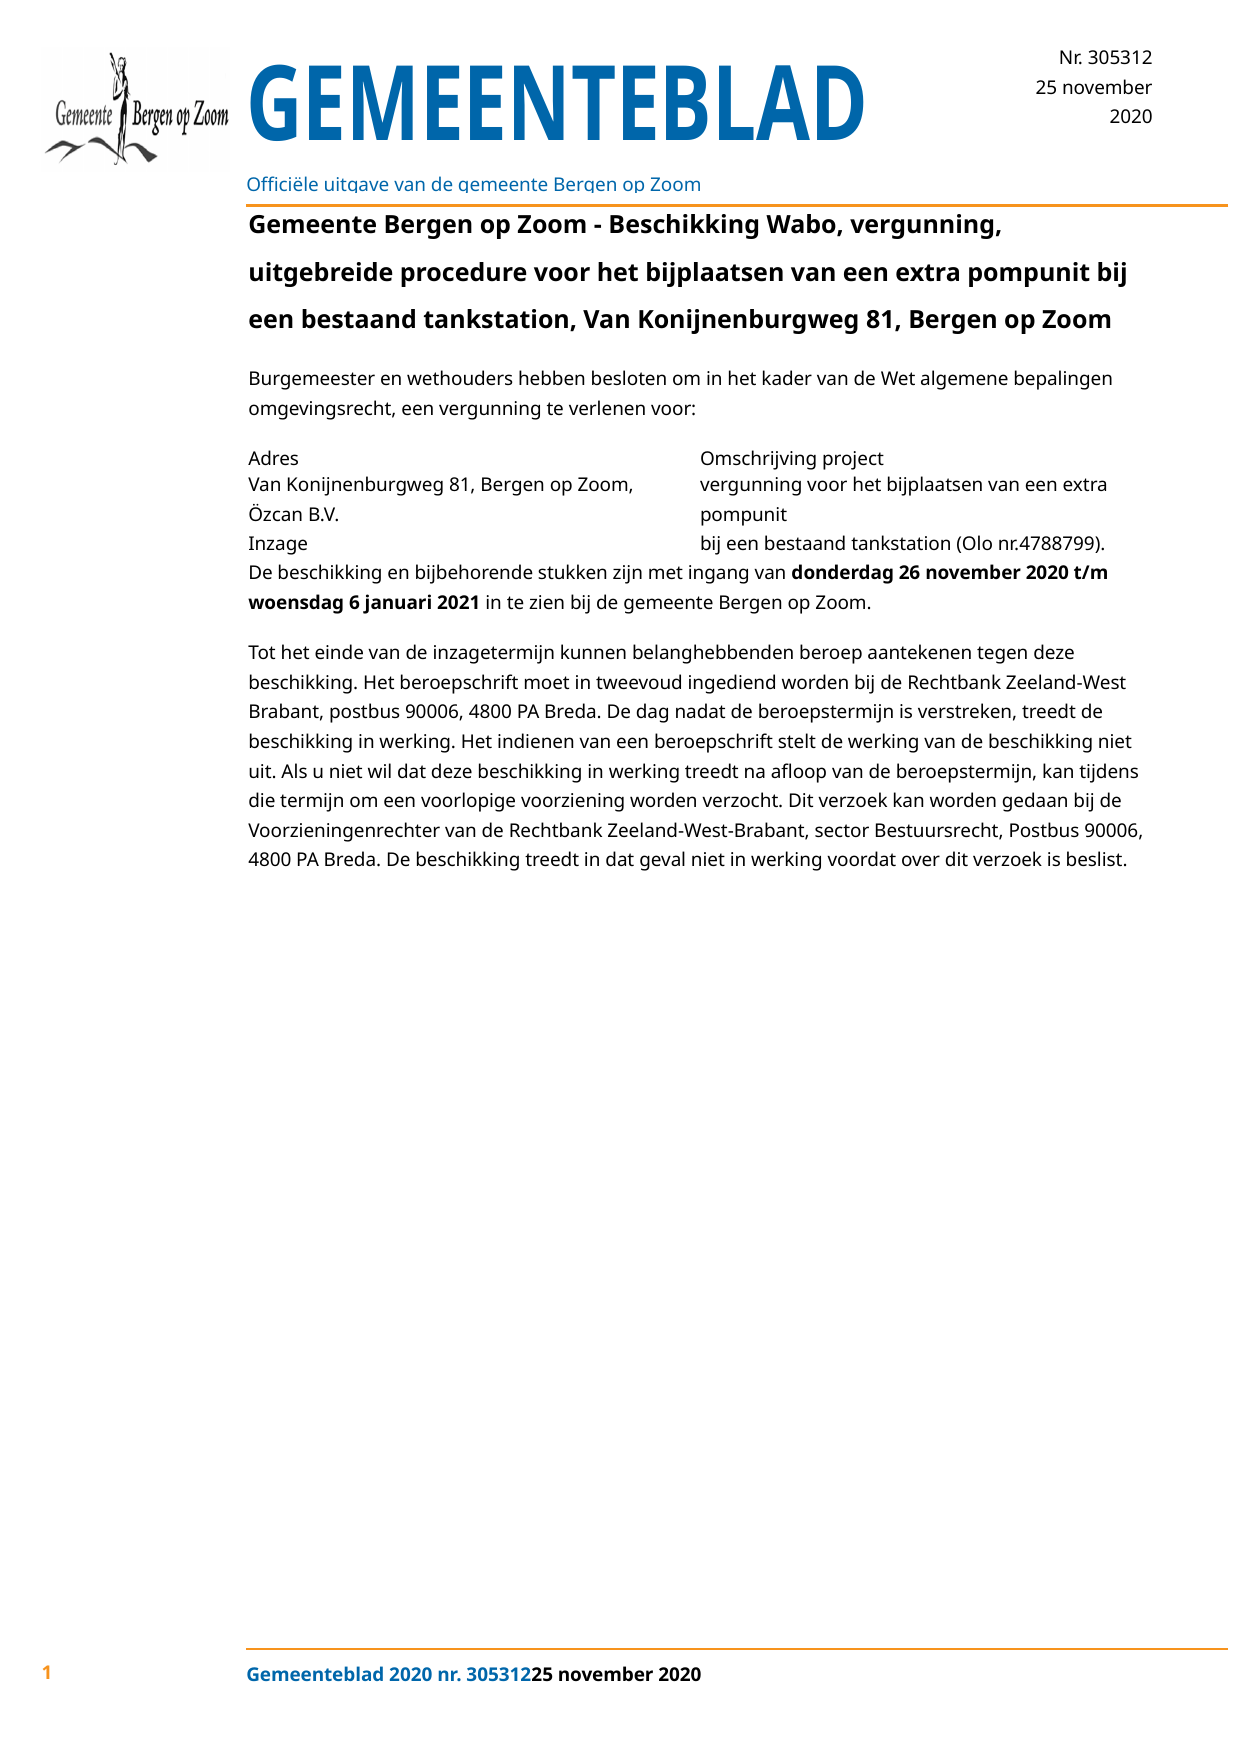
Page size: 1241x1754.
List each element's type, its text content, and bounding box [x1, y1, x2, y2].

text Gemeente Bergen op Zoom - Beschikking Wabo, vergunning, uitgebreide procedure voor het bijplaatsen van een extra pompunit bij een bestaand tankstation, Van Konijnenburgweg 81, Bergen op Zoom [248, 207, 1152, 336]
table_cell Van Konijnenburgweg 81, Bergen op Zoom, Özcan B.V. Inzage [248, 471, 700, 556]
table_header Adres [248, 446, 700, 471]
picture [41, 47, 231, 172]
table_header Omschrijving project [700, 446, 1152, 471]
text Tot het einde van de inzagetermijn kunnen belanghebbenden beroep aantekenen tegen deze beschikking. Het beroepschrift moet in tweevoud ingediend worden bij de Rechtbank Zeeland-West Brabant, postbus 90006, 4800 PA Breda. De dag nadat de beroepstermijn is verstreken, treedt de beschikking in werking. Het indienen van een beroepschrift stelt de werking van de beschikking niet uit. Als u niet wil dat deze beschikking in werking treedt na afloop van de beroepstermijn, kan tijdens die termijn om een voorlopige voorziening worden verzocht. Dit verzoek kan worden gedaan bij de Voorzieningenrechter van de Rechtbank Zeeland-West-Brabant, sector Bestuursrecht, Postbus 90006, 4800 PA Breda. De beschikking treedt in dat geval niet in werking voordat over dit verzoek is beslist. [248, 639, 1152, 872]
text De beschikking en bijbehorende stukken zijn met ingang van donderdag 26 november 2020 t/m woensdag 6 januari 2021 in te zien bij de gemeente Bergen op Zoom. [248, 559, 1152, 615]
table_cell vergunning voor het bijplaatsen van een extra pompunit bij een bestaand tankstation (Olo nr.4788799). [700, 471, 1152, 556]
text Burgemeester en wethouders hebben besloten om in het kader van de Wet algemene bepalingen omgevingsrecht, een vergunning te verlenen voor: [248, 366, 1152, 421]
